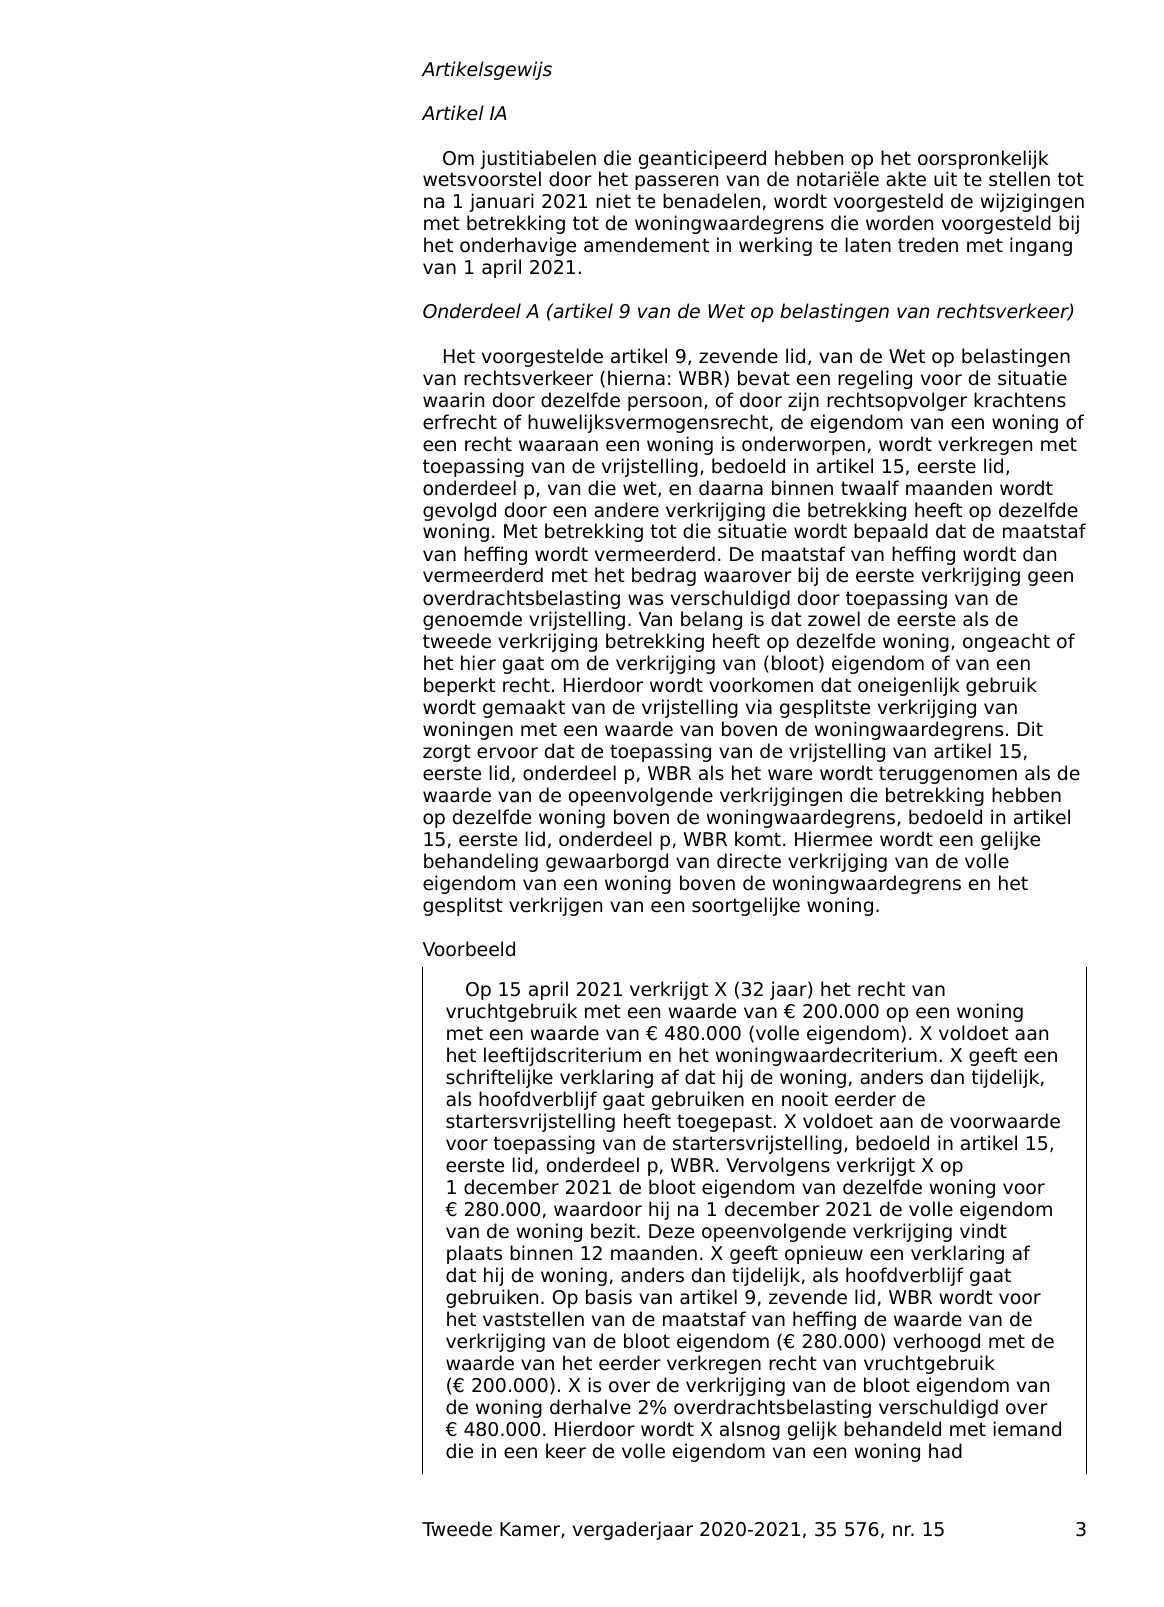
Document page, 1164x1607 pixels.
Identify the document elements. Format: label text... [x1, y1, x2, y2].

text Het voorgestelde artikel 9, zevende lid, van de Wet op belastingen van rechtsverkeer (hierna: WBR) bevat een regeling voor de situatie waarin door dezelfde persoon, of door zijn rechtsopvolger krachtens erfrecht of huwelijksvermogensrecht, de eigendom van een woning of een recht waaraan een woning is onderworpen, wordt verkregen met toepassing van de vrijstelling, bedoeld in artikel 15, eerste lid, onderdeel p, van die wet, en daarna binnen twaalf maanden wordt gevolgd door een andere verkrijging die betrekking heeft op dezelfde woning. Met betrekking tot die situatie wordt bepaald dat de maatstaf van heffing wordt vermeerderd. De maatstaf van heffing wordt dan vermeerderd met het bedrag waarover bij de eerste verkrijging geen overdrachtsbelasting was verschuldigd door toepassing van de genoemde vrijstelling. Van belang is dat zowel de eerste als de tweede verkrijging betrekking heeft op dezelfde woning, ongeacht of het hier gaat om de verkrijging van (bloot) eigendom of van een beperkt recht. Hierdoor wordt voorkomen dat oneigenlijk gebruik wordt gemaakt van de vrijstelling via gesplitste verkrijging van woningen met een waarde van boven de woningwaardegrens. Dit zorgt ervoor dat de toepassing van de vrijstelling van artikel 15, eerste lid, onderdeel p, WBR als het ware wordt teruggenomen als de waarde van de opeenvolgende verkrijgingen die betrekking hebben op dezelfde woning boven de woningwaardegrens, bedoeld in artikel 15, eerste lid, onderdeel p, WBR komt. Hiermee wordt een gelijke behandeling gewaarborgd van directe verkrijging van de volle eigendom van een woning boven de woningwaardegrens en het gesplitst verkrijgen van een soortgelijke woning. [422, 346, 1087, 917]
subtitle Artikel IA [422, 103, 1087, 125]
subtitle Voorbeeld [422, 939, 1087, 961]
subtitle Onderdeel A (artikel 9 van de Wet op belastingen van rechtsverkeer) [422, 301, 1087, 323]
table_header Op 15 april 2021 verkrijgt X (32 jaar) het recht van vruchtgebruik met een waarde van € 200.000 op een woning met een waarde van € 480.000 (volle eigendom). X voldoet aan het leeftijdscriterium en het woningwaardecriterium. X geeft een schriftelijke verklaring af dat hij de woning, anders dan tijdelijk, als hoofdverblijf gaat gebruiken en nooit eerder de startersvrijstelling heeft toegepast. X voldoet aan de voorwaarde voor toepassing van de startersvrijstelling, bedoeld in artikel 15, eerste lid, onderdeel p, WBR. Vervolgens verkrijgt X op 1 december 2021 de bloot eigendom van dezelfde woning voor € 280.000, waardoor hij na 1 december 2021 de volle eigendom van de woning bezit. Deze opeenvolgende verkrijging vindt plaats binnen 12 maanden. X geeft opnieuw een verklaring af dat hij de woning, anders dan tijdelijk, als hoofdverblijf gaat gebruiken. Op basis van artikel 9, zevende lid, WBR wordt voor het vaststellen van de maatstaf van heffing de waarde van de verkrijging van de bloot eigendom (€ 280.000) verhoogd met de waarde van het eerder verkregen recht van vruchtgebruik (€ 200.000). X is over de verkrijging van de bloot eigendom van de woning derhalve 2% overdrachtsbelasting verschuldigd over € 480.000. Hierdoor wordt X alsnog gelijk behandeld met iemand die in een keer de volle eigendom van een woning had [423, 967, 1086, 1474]
subtitle Artikelsgewijs [422, 59, 1087, 81]
text Om justitiabelen die geanticipeerd hebben op het oorspronkelijk wetsvoorstel door het passeren van de notariële akte uit te stellen tot na 1 januari 2021 niet te benadelen, wordt voorgesteld de wijzigingen met betrekking tot de woningwaardegrens die worden voorgesteld bij het onderhavige amendement in werking te laten treden met ingang van 1 april 2021. [422, 147, 1087, 279]
